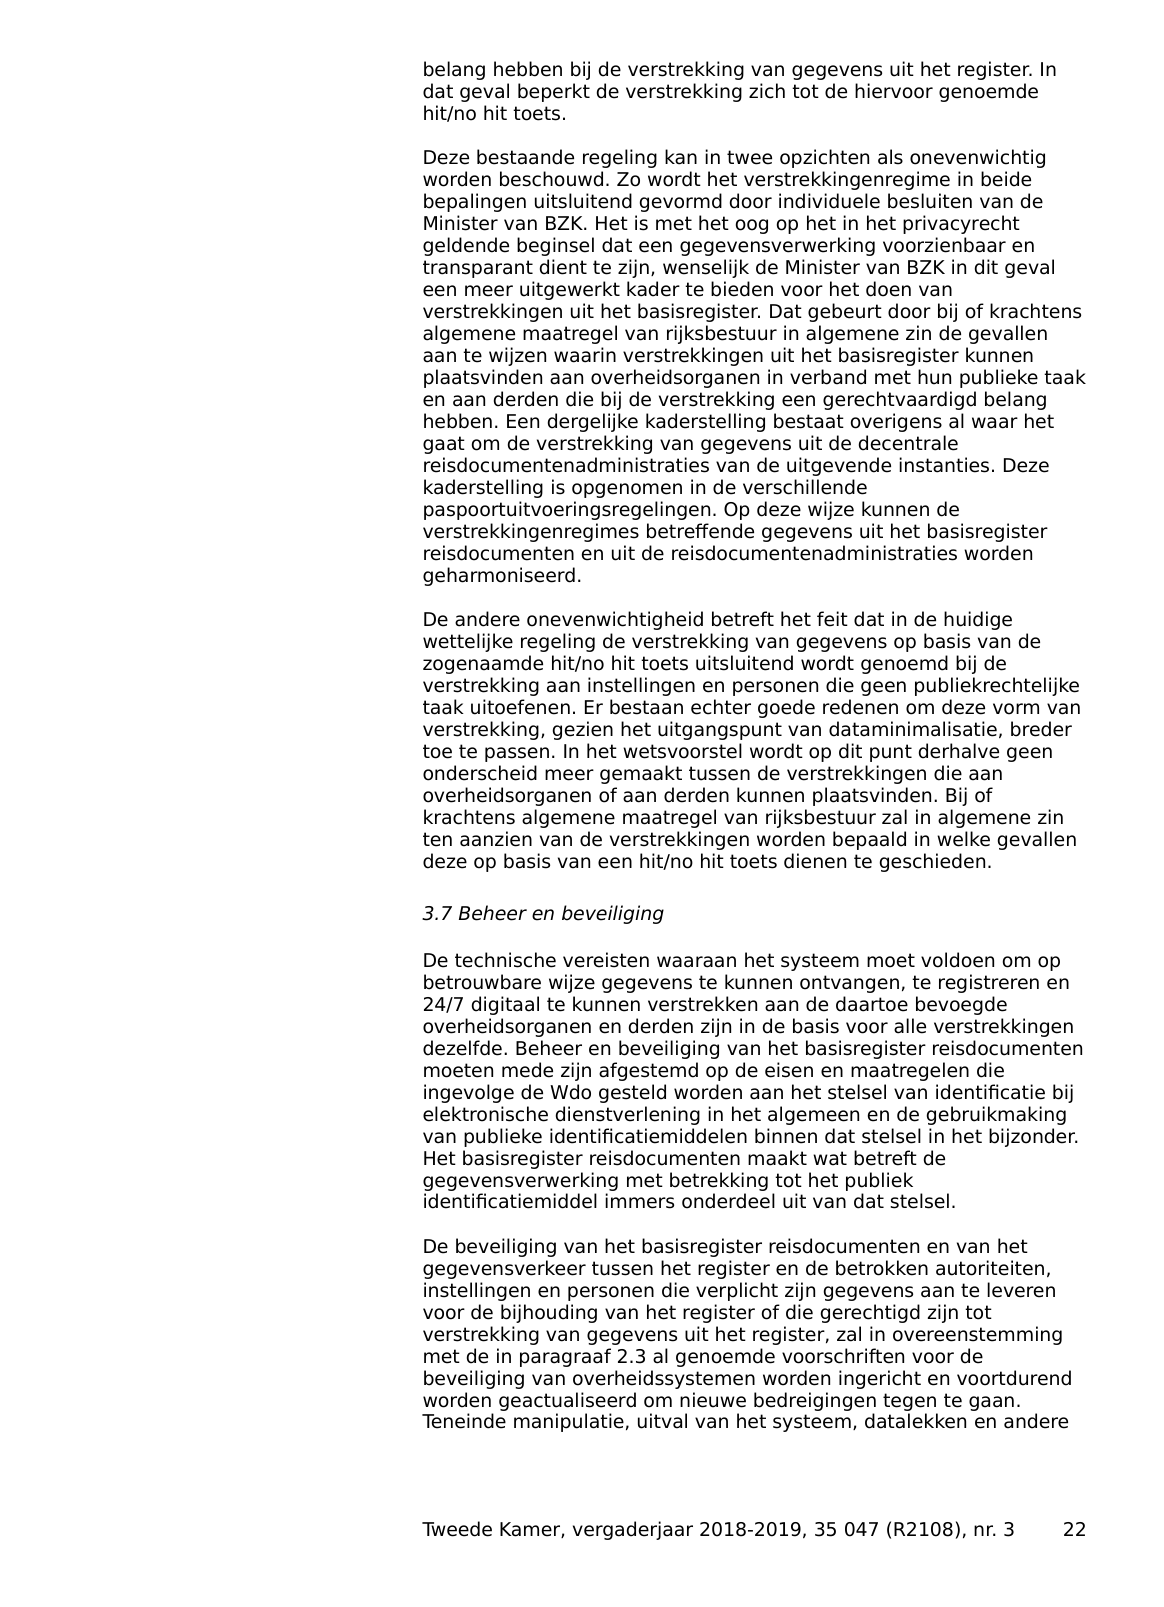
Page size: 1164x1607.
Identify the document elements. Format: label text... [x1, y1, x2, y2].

text De beveiliging van het basisregister reisdocumenten en van het gegevensverkeer tussen het register en de betrokken autoriteiten, instellingen en personen die verplicht zijn gegevens aan te leveren voor de bijhouding van het register of die gerechtigd zijn tot verstrekking van gegevens uit het register, zal in overeenstemming met de in paragraaf 2.3 al genoemde voorschriften voor de beveiliging van overheidssystemen worden ingericht en voortdurend worden geactualiseerd om nieuwe bedreigingen tegen te gaan. Teneinde manipulatie, uitval van het systeem, datalekken en andere [422, 1236, 1087, 1433]
subtitle 3.7 Beheer en beveiliging [422, 903, 1087, 925]
text Deze bestaande regeling kan in twee opzichten als onevenwichtig worden beschouwd. Zo wordt het verstrekkingenregime in beide bepalingen uitsluitend gevormd door individuele besluiten van de Minister van BZK. Het is met het oog op het in het privacyrecht geldende beginsel dat een gegevensverwerking voorzienbaar en transparant dient te zijn, wenselijk de Minister van BZK in dit geval een meer uitgewerkt kader te bieden voor het doen van verstrekkingen uit het basisregister. Dat gebeurt door bij of krachtens algemene maatregel van rijksbestuur in algemene zin de gevallen aan te wijzen waarin verstrekkingen uit het basisregister kunnen plaatsvinden aan overheidsorganen in verband met hun publieke taak en aan derden die bij de verstrekking een gerechtvaardigd belang hebben. Een dergelijke kaderstelling bestaat overigens al waar het gaat om de verstrekking van gegevens uit de decentrale reisdocumentenadministraties van de uitgevende instanties. Deze kaderstelling is opgenomen in de verschillende paspoortuitvoeringsregelingen. Op deze wijze kunnen de verstrekkingenregimes betreffende gegevens uit het basisregister reisdocumenten en uit de reisdocumentenadministraties worden geharmoniseerd. [422, 147, 1087, 587]
text belang hebben bij de verstrekking van gegevens uit het register. In dat geval beperkt de verstrekking zich tot de hiervoor genoemde hit/no hit toets. [422, 59, 1087, 125]
text De andere onevenwichtigheid betreft het feit dat in de huidige wettelijke regeling de verstrekking van gegevens op basis van de zogenaamde hit/no hit toets uitsluitend wordt genoemd bij de verstrekking aan instellingen en personen die geen publiekrechtelijke taak uitoefenen. Er bestaan echter goede redenen om deze vorm van verstrekking, gezien het uitgangspunt van dataminimalisatie, breder toe te passen. In het wetsvoorstel wordt op dit punt derhalve geen onderscheid meer gemaakt tussen de verstrekkingen die aan overheidsorganen of aan derden kunnen plaatsvinden. Bij of krachtens algemene maatregel van rijksbestuur zal in algemene zin ten aanzien van de verstrekkingen worden bepaald in welke gevallen deze op basis van een hit/no hit toets dienen te geschieden. [422, 609, 1087, 873]
text De technische vereisten waaraan het systeem moet voldoen om op betrouwbare wijze gegevens te kunnen ontvangen, te registreren en 24/7 digitaal te kunnen verstrekken aan de daartoe bevoegde overheidsorganen en derden zijn in de basis voor alle verstrekkingen dezelfde. Beheer en beveiliging van het basisregister reisdocumenten moeten mede zijn afgestemd op de eisen en maatregelen die ingevolge de Wdo gesteld worden aan het stelsel van identificatie bij elektronische dienstverlening in het algemeen en de gebruikmaking van publieke identificatiemiddelen binnen dat stelsel in het bijzonder. Het basisregister reisdocumenten maakt wat betreft de gegevensverwerking met betrekking tot het publiek identificatiemiddel immers onderdeel uit van dat stelsel. [422, 950, 1087, 1213]
